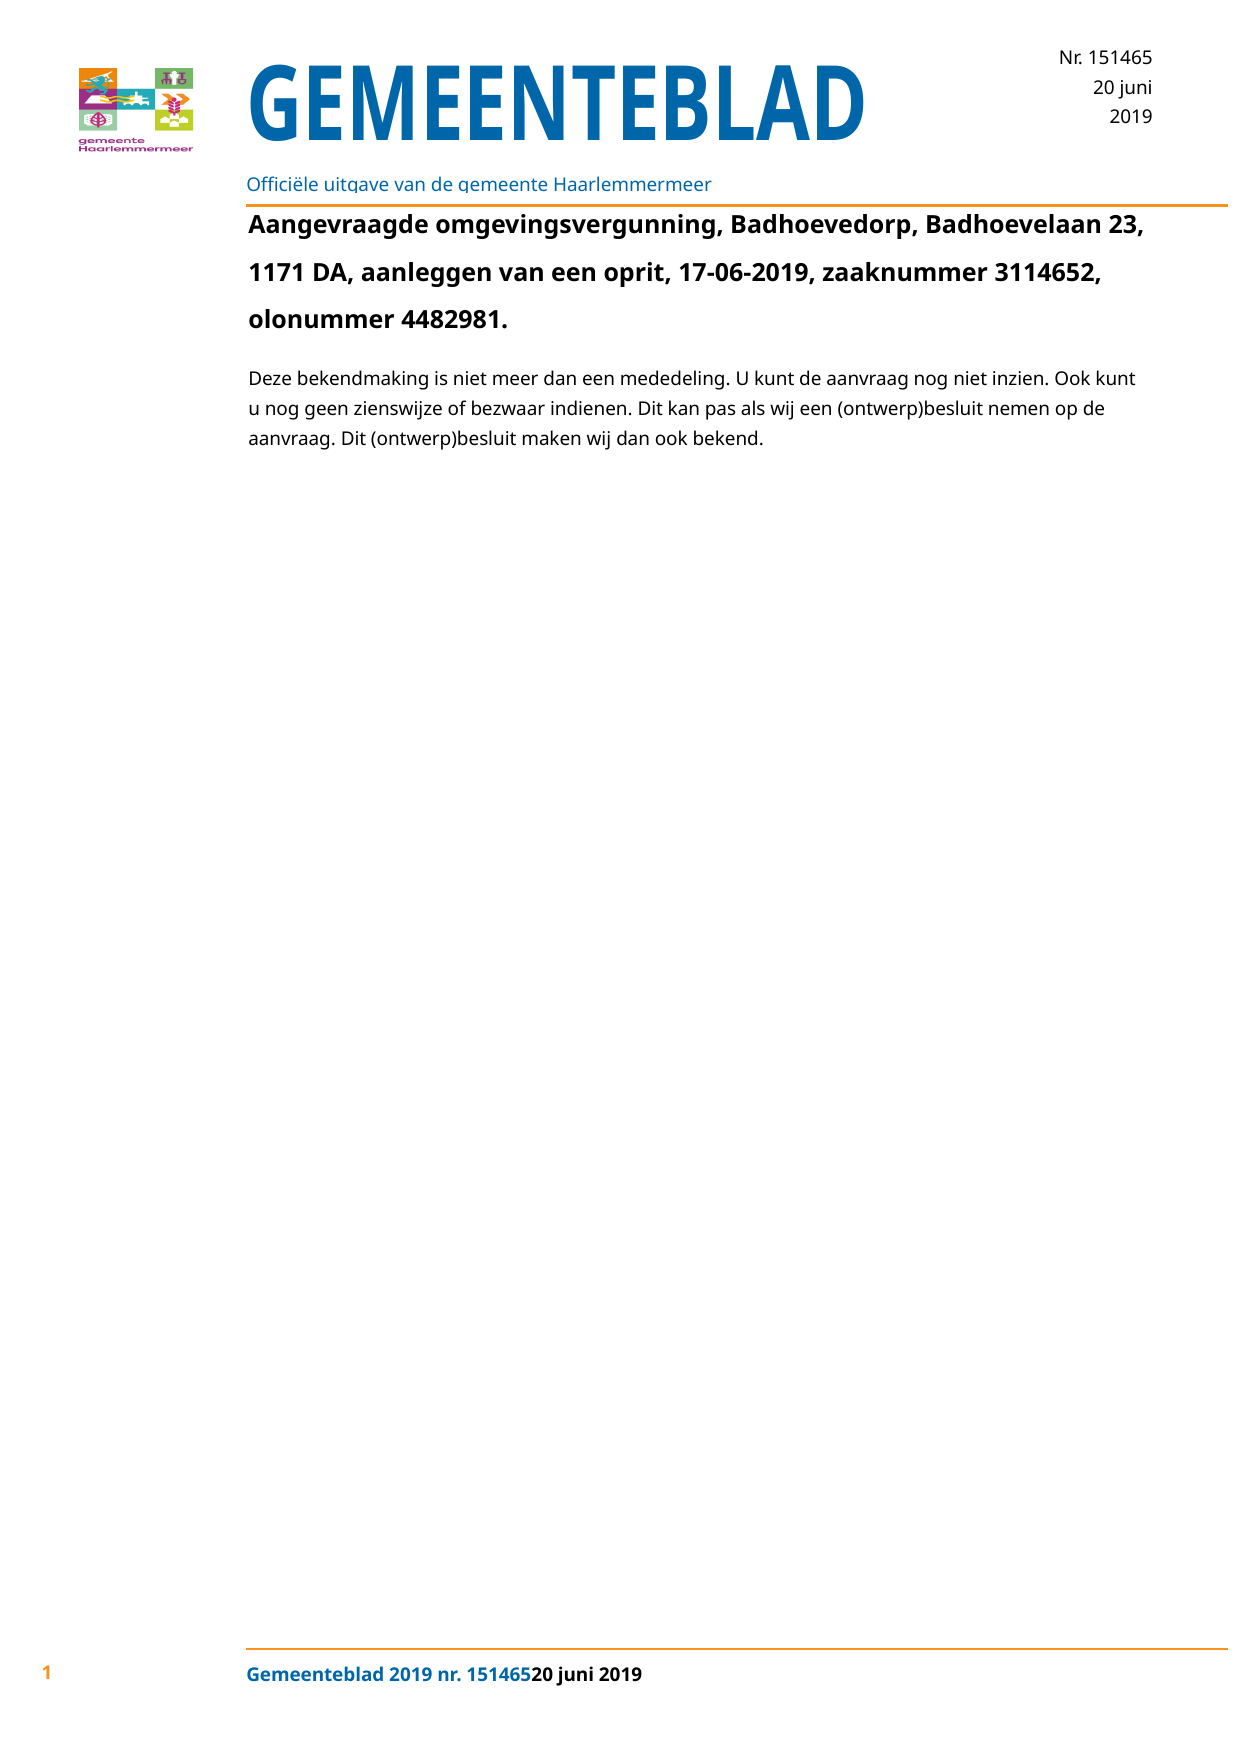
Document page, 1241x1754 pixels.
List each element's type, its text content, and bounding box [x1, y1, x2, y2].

text Deze bekendmaking is niet meer dan een mededeling. U kunt de aanvraag nog niet inzien. Ook kunt u nog geen zienswijze of bezwaar indienen. Dit kan pas als wij een (ontwerp)besluit nemen op de aanvraag. Dit (ontwerp)besluit maken wij dan ook bekend. [248, 366, 1152, 450]
picture [41, 47, 231, 172]
text Aangevraagde omgevingsvergunning, Badhoevedorp, Badhoevelaan 23, 1171 DA, aanleggen van een oprit, 17-06-2019, zaaknummer 3114652, olonummer 4482981. [248, 207, 1152, 336]
